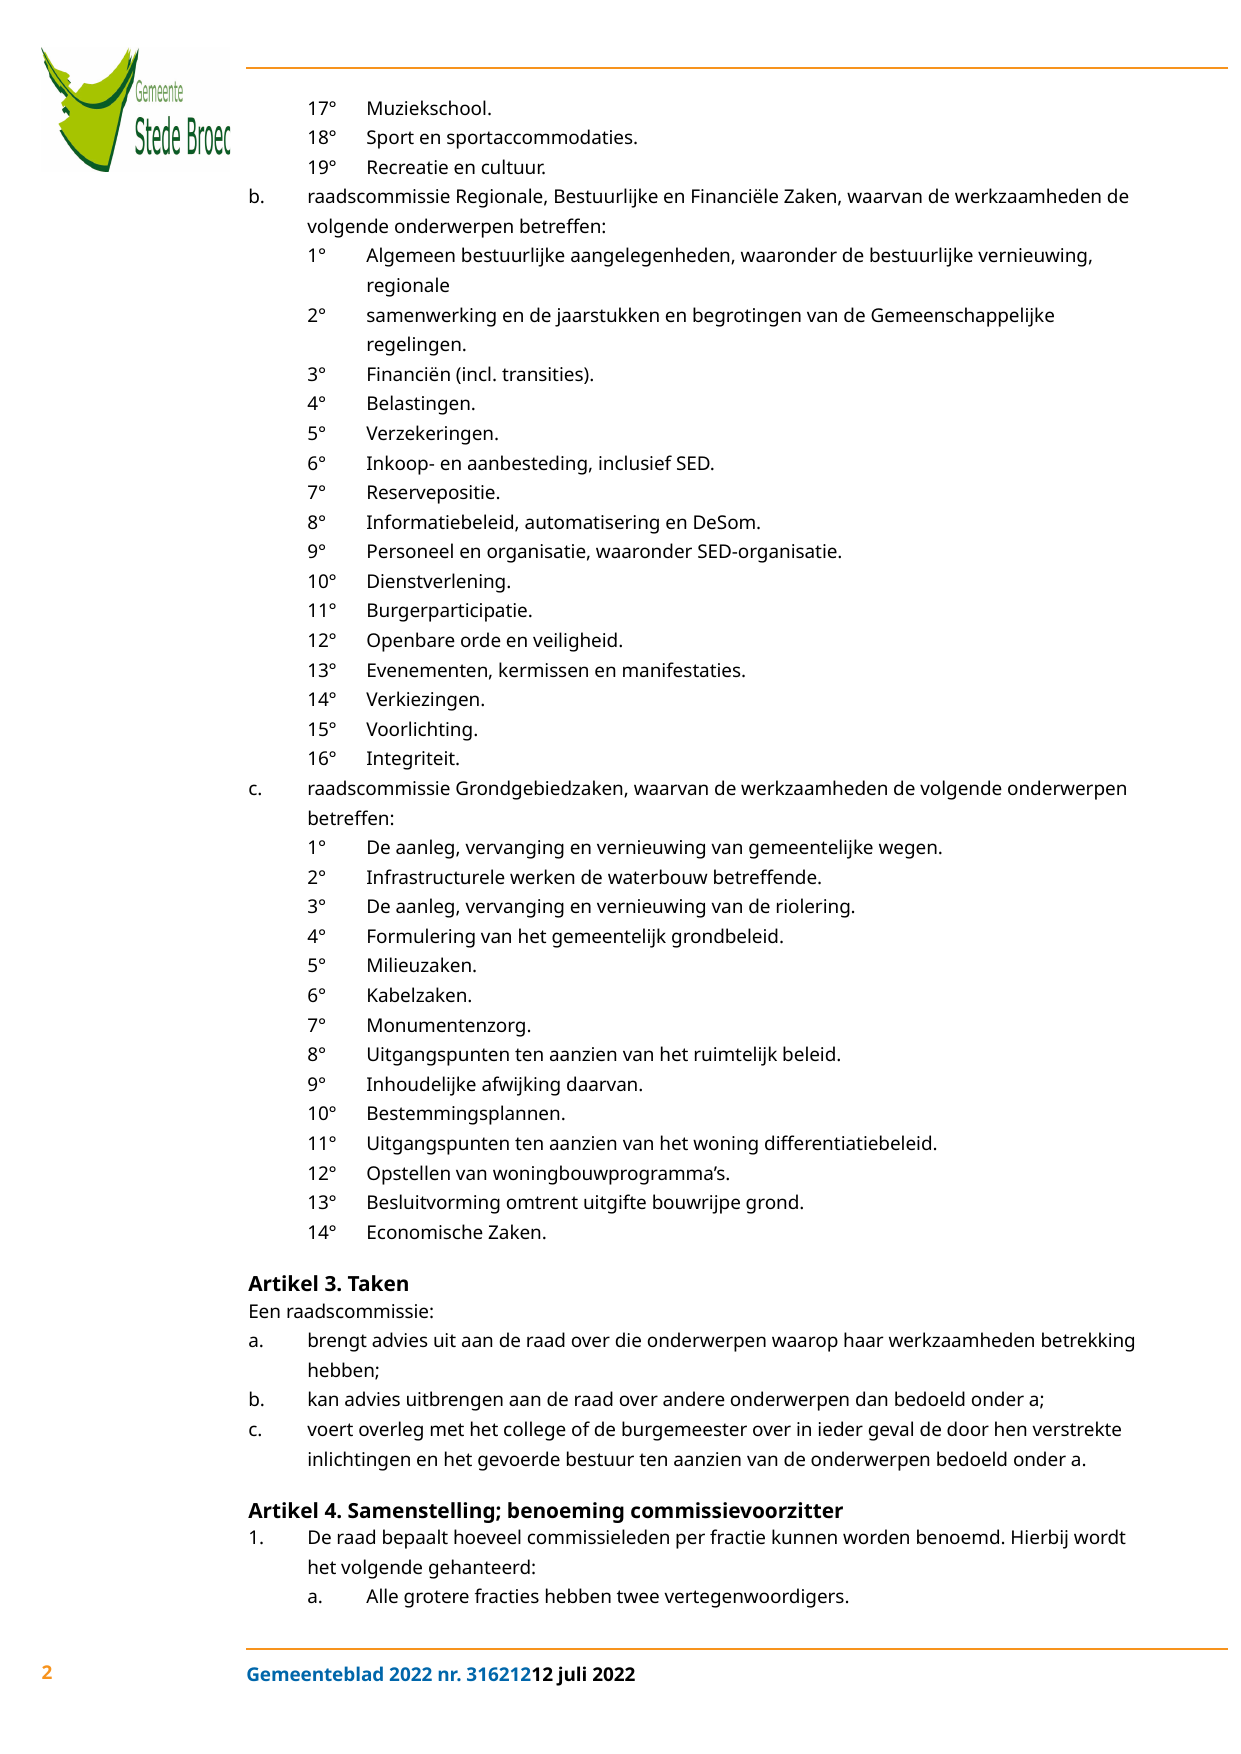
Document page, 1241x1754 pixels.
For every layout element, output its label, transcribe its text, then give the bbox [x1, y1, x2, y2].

list Kabelzaken. [307, 982, 1152, 1008]
list raadscommissie Regionale, Bestuurlijke en Financiële Zaken, waarvan de werkzaamheden de volgende onderwerpen betreffen: [248, 183, 1152, 239]
list Verzekeringen. [307, 420, 1152, 446]
list kan advies uitbrengen aan de raad over andere onderwerpen dan bedoeld onder a; [248, 1387, 1152, 1412]
list raadscommissie Grondgebiedzaken, waarvan de werkzaamheden de volgende onderwerpen betreffen: [248, 775, 1152, 831]
list Openbare orde en veiligheid. [307, 627, 1152, 653]
list voert overleg met het college of de burgemeester over in ieder geval de door hen verstrekte inlichtingen en het gevoerde bestuur ten aanzien van de onderwerpen bedoeld onder a. [248, 1416, 1152, 1471]
list Voorlichting. [307, 716, 1152, 742]
list Verkiezingen. [307, 686, 1152, 712]
text Artikel 3. Taken [248, 1269, 1152, 1298]
list Uitgangspunten ten aanzien van het woning differentiatiebeleid. [307, 1130, 1152, 1156]
list Inhoudelijke afwijking daarvan. [307, 1071, 1152, 1097]
list Monumentenzorg. [307, 1012, 1152, 1038]
list Evenementen, kermissen en manifestaties. [307, 657, 1152, 683]
list Formulering van het gemeentelijk grondbeleid. [307, 923, 1152, 949]
list samenwerking en de jaarstukken en begrotingen van de Gemeenschappelijke regelingen. [307, 302, 1152, 357]
list Milieuzaken. [307, 953, 1152, 978]
list Reservepositie. [307, 479, 1152, 505]
list Besluitvorming omtrent uitgifte bouwrijpe grond. [307, 1189, 1152, 1215]
list Alle grotere fracties hebben twee vertegenwoordigers. [307, 1584, 1152, 1609]
text Een raadscommissie: [248, 1298, 1152, 1323]
list Integriteit. [307, 746, 1152, 771]
list Burgerparticipatie. [307, 598, 1152, 623]
text Artikel 4. Samenstelling; benoeming commissievoorzitter [248, 1496, 1152, 1524]
list Belastingen. [307, 391, 1152, 416]
list Uitgangspunten ten aanzien van het ruimtelijk beleid. [307, 1041, 1152, 1067]
list Inkoop- en aanbesteding, inclusief SED. [307, 450, 1152, 476]
list Algemeen bestuurlijke aangelegenheden, waaronder de bestuurlijke vernieuwing, regionale [307, 243, 1152, 298]
list brengt advies uit aan de raad over die onderwerpen waarop haar werkzaamheden betrekking hebben; [248, 1327, 1152, 1383]
list Bestemmingsplannen. [307, 1101, 1152, 1126]
list Recreatie en cultuur. [307, 154, 1152, 180]
list Infrastructurele werken de waterbouw betreffende. [307, 864, 1152, 890]
list Financiën (incl. transities). [307, 361, 1152, 387]
list Informatiebeleid, automatisering en DeSom. [307, 509, 1152, 535]
list Opstellen van woningbouwprogramma’s. [307, 1160, 1152, 1186]
picture [41, 47, 231, 172]
list De aanleg, vervanging en vernieuwing van gemeentelijke wegen. [307, 834, 1152, 860]
list Personeel en organisatie, waaronder SED-organisatie. [307, 538, 1152, 564]
list De raad bepaalt hoeveel commissieleden per fractie kunnen worden benoemd. Hierbij wordt het volgende gehanteerd: [248, 1524, 1152, 1580]
list Dienstverlening. [307, 568, 1152, 594]
list Muziekschool. [307, 95, 1152, 121]
list Economische Zaken. [307, 1219, 1152, 1245]
list Sport en sportaccommodaties. [307, 124, 1152, 150]
list De aanleg, vervanging en vernieuwing van de riolering. [307, 893, 1152, 919]
